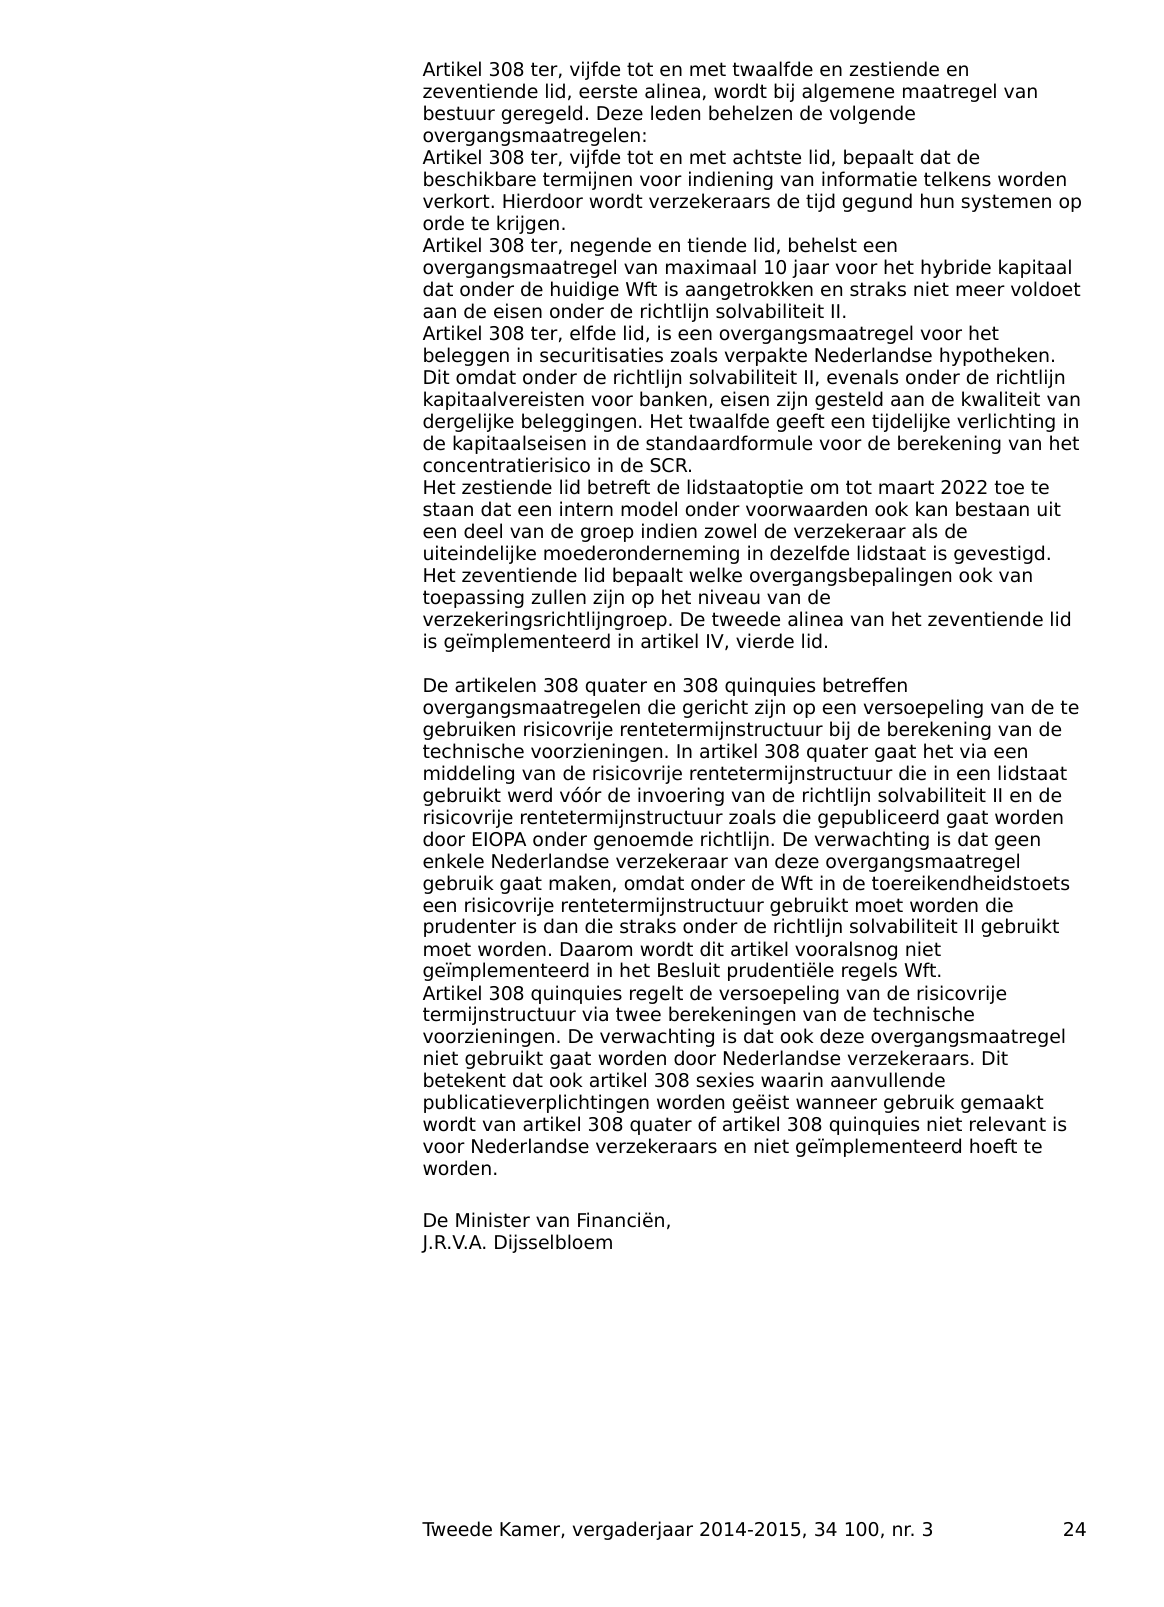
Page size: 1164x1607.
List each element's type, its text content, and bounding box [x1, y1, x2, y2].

text Het zestiende lid betreft de lidstaatoptie om tot maart 2022 toe te staan dat een intern model onder voorwaarden ook kan bestaan uit een deel van de groep indien zowel de verzekeraar als de uiteindelijke moederonderneming in dezelfde lidstaat is gevestigd. [422, 477, 1087, 564]
text De artikelen 308 quater en 308 quinquies betreffen overgangsmaatregelen die gericht zijn op een versoepeling van de te gebruiken risicovrije rentetermijnstructuur bij de berekening van de technische voorzieningen. In artikel 308 quater gaat het via een middeling van de risicovrije rentetermijnstructuur die in een lidstaat gebruikt werd vóór de invoering van de richtlijn solvabiliteit II en de risicovrije rentetermijnstructuur zoals die gepubliceerd gaat worden door EIOPA onder genoemde richtlijn. De verwachting is dat geen enkele Nederlandse verzekeraar van deze overgangsmaatregel gebruik gaat maken, omdat onder de Wft in de toereikendheidstoets een risicovrije rentetermijnstructuur gebruikt moet worden die prudenter is dan die straks onder de richtlijn solvabiliteit II gebruikt moet worden. Daarom wordt dit artikel vooralsnog niet geïmplementeerd in het Besluit prudentiële regels Wft. [422, 675, 1087, 982]
text Artikel 308 ter, vijfde tot en met achtste lid, bepaalt dat de beschikbare termijnen voor indiening van informatie telkens worden verkort. Hierdoor wordt verzekeraars de tijd gegund hun systemen op orde te krijgen. [422, 147, 1087, 235]
text De Minister van Financiën, J.R.V.A. Dijsselbloem [422, 1210, 1087, 1254]
text Artikel 308 ter, elfde lid, is een overgangsmaatregel voor het beleggen in securitisaties zoals verpakte Nederlandse hypotheken. Dit omdat onder de richtlijn solvabiliteit II, evenals onder de richtlijn kapitaalvereisten voor banken, eisen zijn gesteld aan de kwaliteit van dergelijke beleggingen. Het twaalfde geeft een tijdelijke verlichting in de kapitaalseisen in de standaardformule voor de berekening van het concentratierisico in de SCR. [422, 323, 1087, 477]
text Het zeventiende lid bepaalt welke overgangsbepalingen ook van toepassing zullen zijn op het niveau van de verzekeringsrichtlijngroep. De tweede alinea van het zeventiende lid is geïmplementeerd in artikel IV, vierde lid. [422, 564, 1087, 652]
text Artikel 308 ter, negende en tiende lid, behelst een overgangsmaatregel van maximaal 10 jaar voor het hybride kapitaal dat onder de huidige Wft is aangetrokken en straks niet meer voldoet aan de eisen onder de richtlijn solvabiliteit II. [422, 235, 1087, 323]
text Artikel 308 quinquies regelt de versoepeling van de risicovrije termijnstructuur via twee berekeningen van de technische voorzieningen. De verwachting is dat ook deze overgangsmaatregel niet gebruikt gaat worden door Nederlandse verzekeraars. Dit betekent dat ook artikel 308 sexies waarin aanvullende publicatieverplichtingen worden geëist wanneer gebruik gemaakt wordt van artikel 308 quater of artikel 308 quinquies niet relevant is voor Nederlandse verzekeraars en niet geïmplementeerd hoeft te worden. [422, 982, 1087, 1180]
text Artikel 308 ter, vijfde tot en met twaalfde en zestiende en zeventiende lid, eerste alinea, wordt bij algemene maatregel van bestuur geregeld. Deze leden behelzen de volgende overgangsmaatregelen: [422, 59, 1087, 147]
